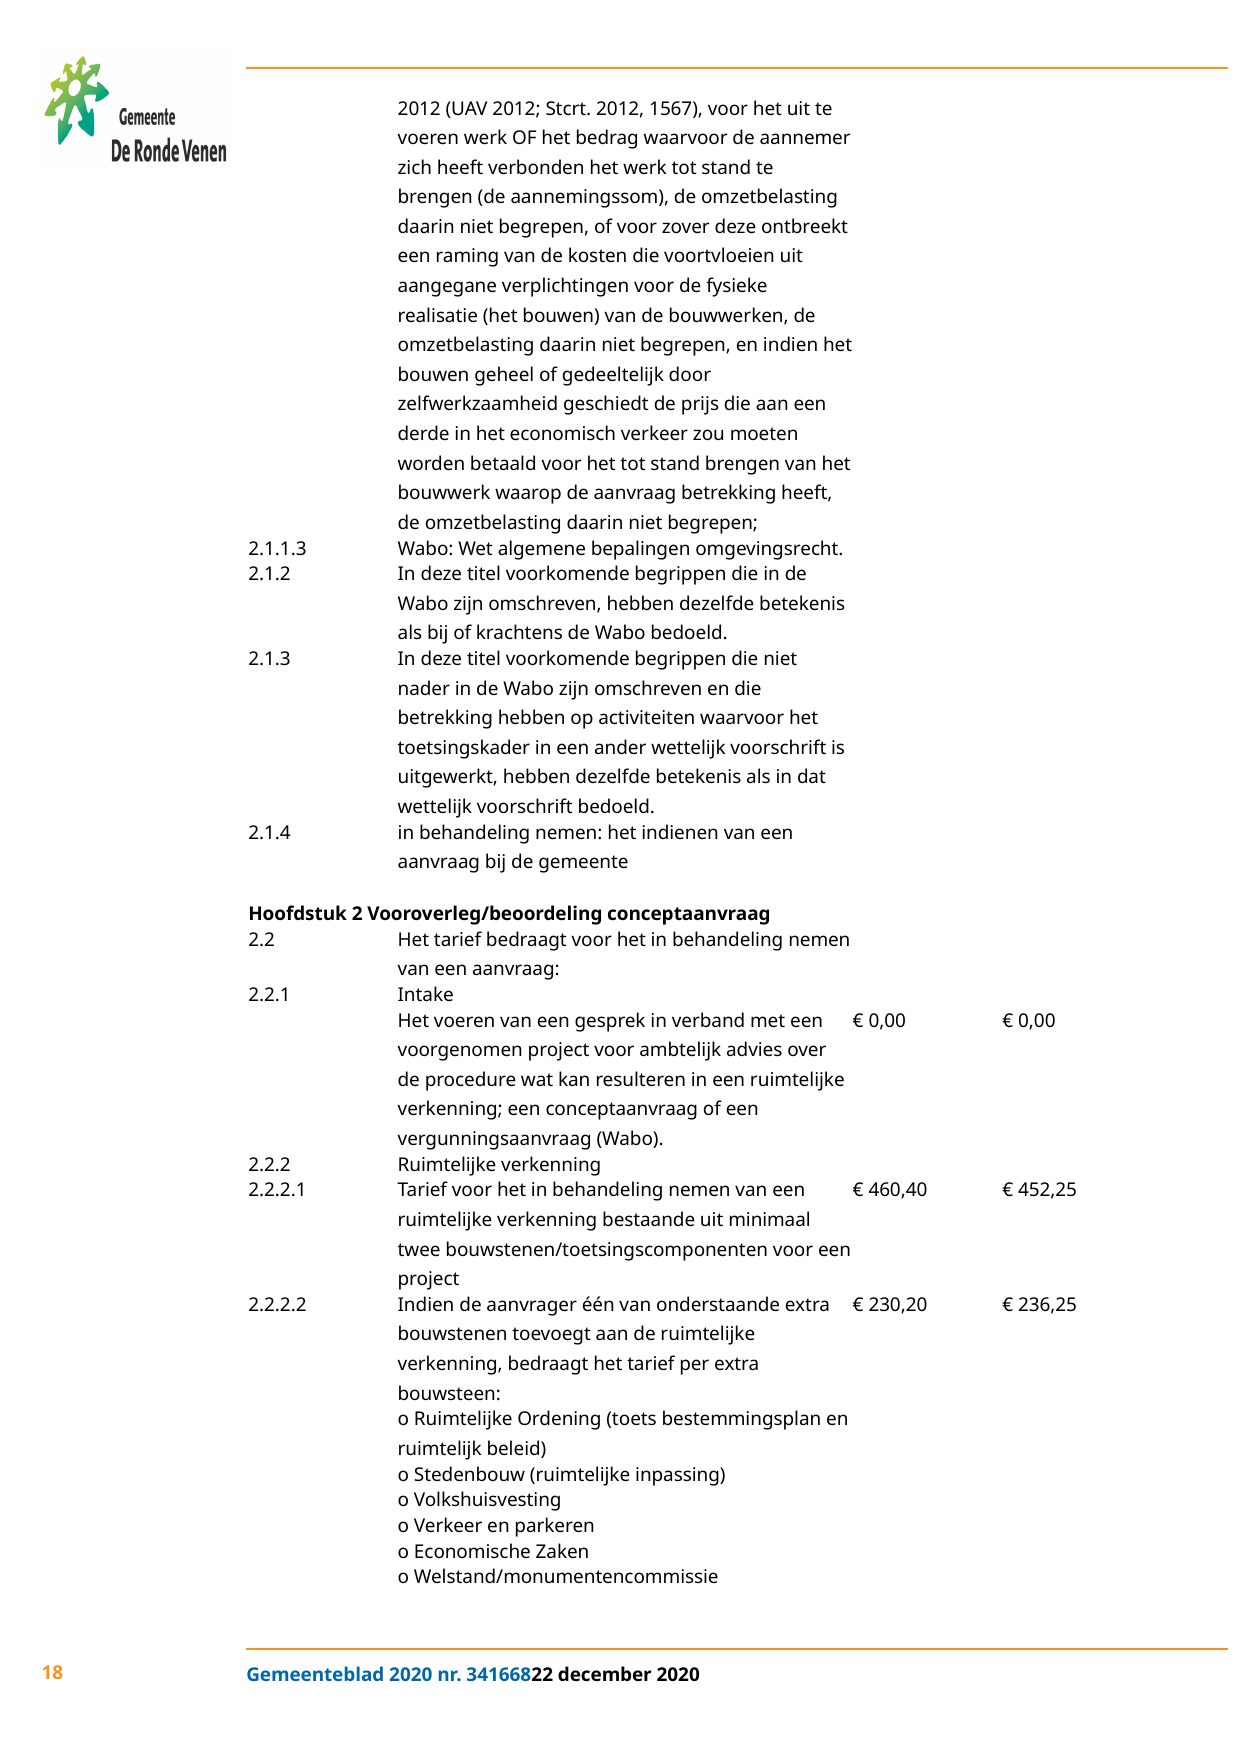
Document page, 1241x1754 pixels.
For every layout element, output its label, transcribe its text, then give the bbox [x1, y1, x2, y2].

table_cell [1002, 535, 1152, 560]
table_cell o Welstand/monumentencommissie [398, 1564, 852, 1589]
table_cell Tarief voor het in behandeling nemen van een ruimtelijke verkenning bestaande uit minimaal twee bouwstenen/toetsingscomponenten voor een project [398, 1177, 852, 1291]
table_cell 2.2.1 [248, 981, 397, 1007]
table_cell [248, 1461, 397, 1487]
table_cell [853, 1512, 1002, 1538]
table_cell [248, 1406, 397, 1461]
table_cell In deze titel voorkomende begrippen die in de Wabo zijn omschreven, hebben dezelfde betekenis als bij of krachtens de Wabo bedoeld. [398, 560, 852, 645]
table_cell Hoofdstuk 2 Vooroverleg/beoordeling conceptaanvraag [248, 900, 1152, 926]
picture [41, 47, 231, 172]
table_cell Het tarief bedraagt voor het in behandeling nemen van een aanvraag: [398, 926, 852, 981]
table_cell 2.1.4 [248, 819, 397, 874]
table_cell [1002, 819, 1152, 874]
table_cell [1002, 560, 1152, 645]
table_cell [853, 560, 1002, 645]
table_cell [853, 1538, 1002, 1564]
table_cell [1002, 1538, 1152, 1564]
table_cell € 230,20 [853, 1291, 1002, 1406]
table_cell [1002, 981, 1152, 1007]
table_cell € 452,25 [1002, 1177, 1152, 1291]
table_cell € 0,00 [1002, 1007, 1152, 1151]
table_cell [1002, 645, 1152, 819]
table_cell [853, 645, 1002, 819]
table_cell [853, 981, 1002, 1007]
table_cell [1002, 1564, 1152, 1589]
table_cell o Volkshuisvesting [398, 1487, 852, 1512]
table_cell [1002, 926, 1152, 981]
table_cell 2.2.2.1 [248, 1177, 397, 1291]
table_cell [248, 1512, 397, 1538]
table_cell o Economische Zaken [398, 1538, 852, 1564]
table_cell [1002, 95, 1152, 535]
table_cell o Verkeer en parkeren [398, 1512, 852, 1538]
table_cell [853, 1461, 1002, 1487]
table_cell 2012 (UAV 2012; Stcrt. 2012, 1567), voor het uit te voeren werk OF het bedrag waarvoor de aannemer zich heeft verbonden het werk tot stand te brengen (de aannemingssom), de omzetbelasting daarin niet begrepen, of voor zover deze ontbreekt een raming van de kosten die voortvloeien uit aangegane verplichtingen voor de fysieke realisatie (het bouwen) van de bouwwerken, de omzetbelasting daarin niet begrepen, en indien het bouwen geheel of gedeeltelijk door zelfwerkzaamheid geschiedt de prijs die aan een derde in het economisch verkeer zou moeten worden betaald voor het tot stand brengen van het bouwwerk waarop de aanvraag betrekking heeft, de omzetbelasting daarin niet begrepen; [398, 95, 852, 535]
table_cell Indien de aanvrager één van onderstaande extra bouwstenen toevoegt aan de ruimtelijke verkenning, bedraagt het tarief per extra bouwsteen: [398, 1291, 852, 1406]
table_cell [853, 535, 1002, 560]
table_cell [1002, 1487, 1152, 1512]
table_cell [248, 95, 397, 535]
table_cell € 460,40 [853, 1177, 1002, 1291]
table_cell [248, 1007, 397, 1151]
table_cell [853, 926, 1002, 981]
table_cell [248, 1487, 397, 1512]
table_cell [853, 1151, 1002, 1177]
table_cell [1002, 1151, 1152, 1177]
table_cell € 0,00 [853, 1007, 1002, 1151]
table_cell Intake [398, 981, 852, 1007]
table_cell [853, 819, 1002, 874]
table_cell [853, 1487, 1002, 1512]
table_cell 2.1.1.3 [248, 535, 397, 560]
table_cell [248, 874, 1152, 900]
table_cell [248, 1538, 397, 1564]
table_cell € 236,25 [1002, 1291, 1152, 1406]
table_cell 2.1.2 [248, 560, 397, 645]
table_cell [1002, 1406, 1152, 1461]
table_cell o Stedenbouw (ruimtelijke inpassing) [398, 1461, 852, 1487]
table_cell Wabo: Wet algemene bepalingen omgevingsrecht. [398, 535, 852, 560]
table_cell in behandeling nemen: het indienen van een aanvraag bij de gemeente [398, 819, 852, 874]
table_cell [1002, 1512, 1152, 1538]
table_cell Ruimtelijke verkenning [398, 1151, 852, 1177]
table_cell In deze titel voorkomende begrippen die niet nader in de Wabo zijn omschreven en die betrekking hebben op activiteiten waarvoor het toetsingskader in een ander wettelijk voorschrift is uitgewerkt, hebben dezelfde betekenis als in dat wettelijk voorschrift bedoeld. [398, 645, 852, 819]
table_cell [853, 1406, 1002, 1461]
table_cell [248, 1564, 397, 1589]
table_cell o Ruimtelijke Ordening (toets bestemmingsplan en ruimtelijk beleid) [398, 1406, 852, 1461]
table_cell 2.2 [248, 926, 397, 981]
table_cell [1002, 1461, 1152, 1487]
table_cell [853, 1564, 1002, 1589]
table_cell 2.1.3 [248, 645, 397, 819]
table_cell 2.2.2 [248, 1151, 397, 1177]
table_cell 2.2.2.2 [248, 1291, 397, 1406]
table_cell Het voeren van een gesprek in verband met een voorgenomen project voor ambtelijk advies over de procedure wat kan resulteren in een ruimtelijke verkenning; een conceptaanvraag of een vergunningsaanvraag (Wabo). [398, 1007, 852, 1151]
table_cell [853, 95, 1002, 535]
